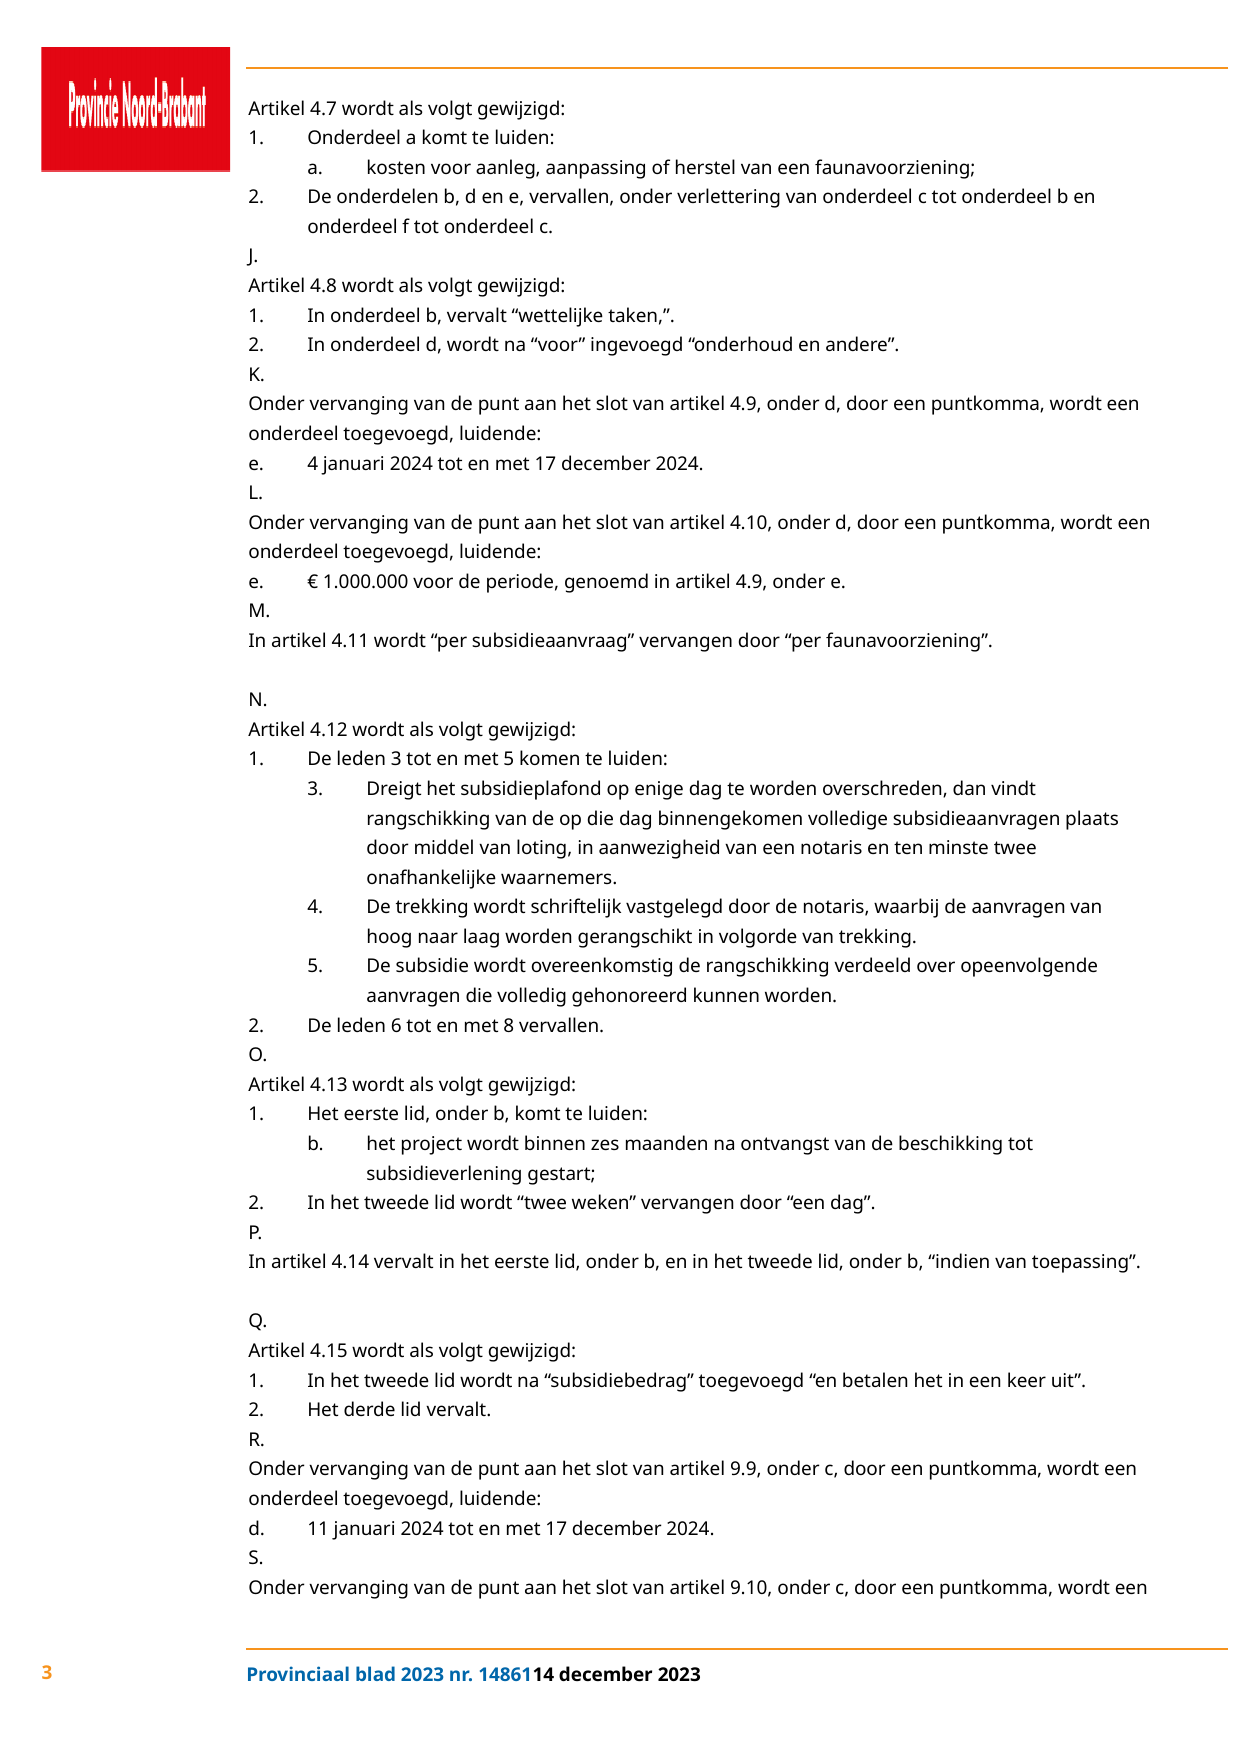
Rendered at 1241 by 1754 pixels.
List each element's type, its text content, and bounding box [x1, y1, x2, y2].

text L. [248, 479, 1152, 505]
text Onder vervanging van de punt aan het slot van artikel 4.10, onder d, door een puntkomma, wordt een onderdeel toegevoegd, luidende: [248, 509, 1152, 564]
text Q. [248, 1308, 1152, 1333]
text Onder vervanging van de punt aan het slot van artikel 9.9, onder c, door een puntkomma, wordt een onderdeel toegevoegd, luidende: [248, 1456, 1152, 1511]
list In het tweede lid wordt “twee weken” vervangen door “een dag”. [248, 1189, 1152, 1215]
list kosten voor aanleg, aanpassing of herstel van een faunavoorziening; [307, 154, 1152, 180]
text Onder vervanging van de punt aan het slot van artikel 4.9, onder d, door een puntkomma, wordt een onderdeel toegevoegd, luidende: [248, 391, 1152, 446]
text Artikel 4.15 wordt als volgt gewijzigd: [248, 1337, 1152, 1363]
list Onderdeel a komt te luiden: [248, 124, 1152, 150]
text K. [248, 361, 1152, 387]
list In onderdeel d, wordt na “voor” ingevoegd “onderhoud en andere”. [248, 331, 1152, 357]
text Artikel 4.8 wordt als volgt gewijzigd: [248, 272, 1152, 298]
list 11 januari 2024 tot en met 17 december 2024. [248, 1515, 1152, 1541]
list De onderdelen b, d en e, vervallen, onder verlettering van onderdeel c tot onderdeel b en onderdeel f tot onderdeel c. [248, 183, 1152, 239]
picture [41, 47, 231, 172]
list het project wordt binnen zes maanden na ontvangst van de beschikking tot subsidieverlening gestart; [307, 1130, 1152, 1186]
list In het tweede lid wordt na “subsidiebedrag” toegevoegd “en betalen het in een keer uit”. [248, 1367, 1152, 1393]
text Onder vervanging van de punt aan het slot van artikel 9.10, onder c, door een puntkomma, wordt een [248, 1574, 1152, 1600]
text Artikel 4.7 wordt als volgt gewijzigd: [248, 95, 1152, 121]
list 4 januari 2024 tot en met 17 december 2024. [248, 450, 1152, 476]
text R. [248, 1426, 1152, 1452]
text M. [248, 598, 1152, 623]
list In onderdeel b, vervalt “wettelijke taken,”. [248, 302, 1152, 328]
text S. [248, 1544, 1152, 1570]
list De subsidie wordt overeenkomstig de rangschikking verdeeld over opeenvolgende aanvragen die volledig gehonoreerd kunnen worden. [307, 953, 1152, 1008]
list Dreigt het subsidieplafond op enige dag te worden overschreden, dan vindt rangschikking van de op die dag binnengekomen volledige subsidieaanvragen plaats door middel van loting, in aanwezigheid van een notaris en ten minste twee onafhankelijke waarnemers. [307, 775, 1152, 890]
text In artikel 4.14 vervalt in het eerste lid, onder b, en in het tweede lid, onder b, “indien van toepassing”. [248, 1248, 1152, 1274]
text In artikel 4.11 wordt “per subsidieaanvraag” vervangen door “per faunavoorziening”. [248, 627, 1152, 653]
list De leden 6 tot en met 8 vervallen. [248, 1012, 1152, 1038]
list De trekking wordt schriftelijk vastgelegd door de notaris, waarbij de aanvragen van hoog naar laag worden gerangschikt in volgorde van trekking. [307, 893, 1152, 949]
list De leden 3 tot en met 5 komen te luiden: [248, 746, 1152, 771]
list € 1.000.000 voor de periode, genoemd in artikel 4.9, onder e. [248, 568, 1152, 594]
text P. [248, 1219, 1152, 1245]
text J. [248, 243, 1152, 268]
list Het eerste lid, onder b, komt te luiden: [248, 1101, 1152, 1126]
list Het derde lid vervalt. [248, 1396, 1152, 1422]
text O. [248, 1041, 1152, 1067]
text Artikel 4.13 wordt als volgt gewijzigd: [248, 1071, 1152, 1097]
text N. [248, 686, 1152, 712]
text Artikel 4.12 wordt als volgt gewijzigd: [248, 716, 1152, 742]
